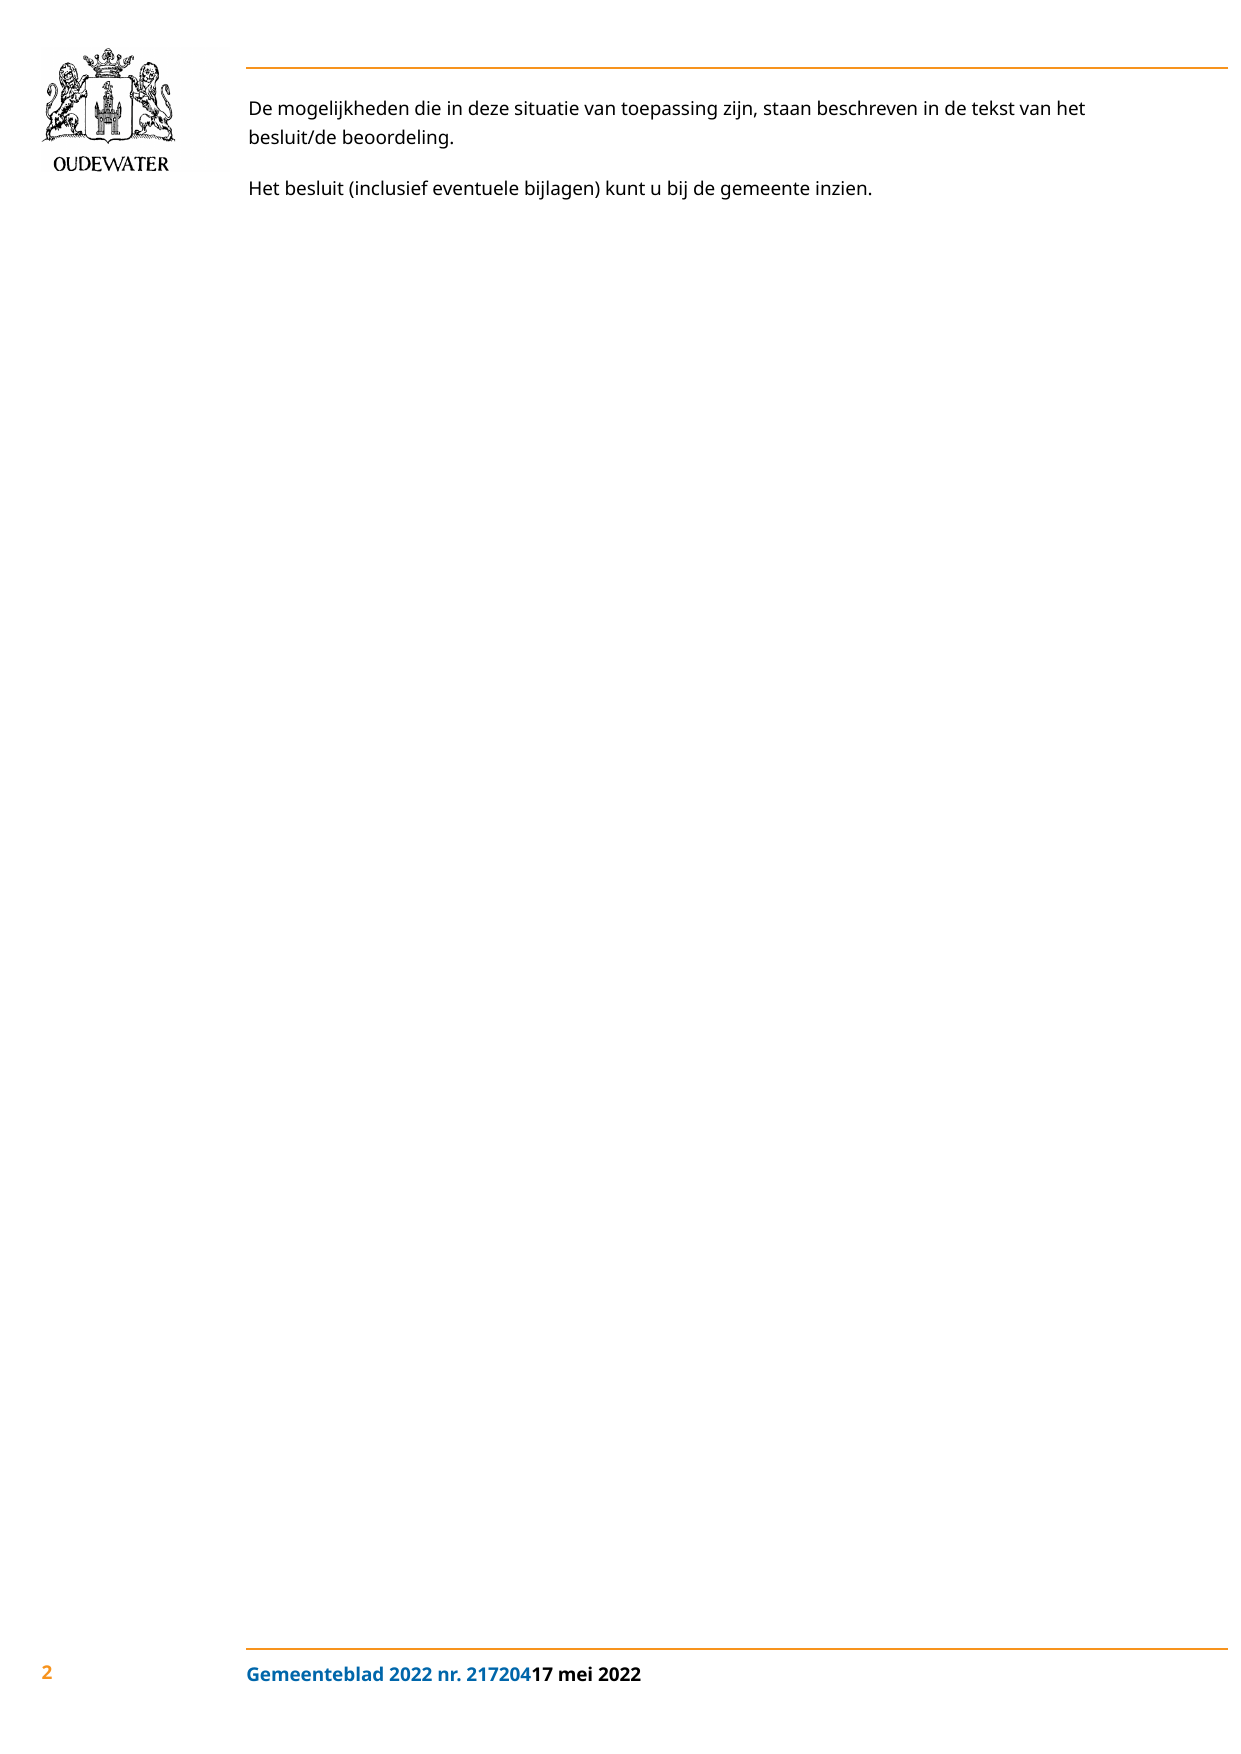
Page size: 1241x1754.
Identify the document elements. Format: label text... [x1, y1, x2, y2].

text Het besluit (inclusief eventuele bijlagen) kunt u bij de gemeente inzien. [248, 175, 1152, 201]
text De mogelijkheden die in deze situatie van toepassing zijn, staan beschreven in de tekst van het besluit/de beoordeling. [248, 95, 1152, 150]
picture [41, 47, 231, 172]
